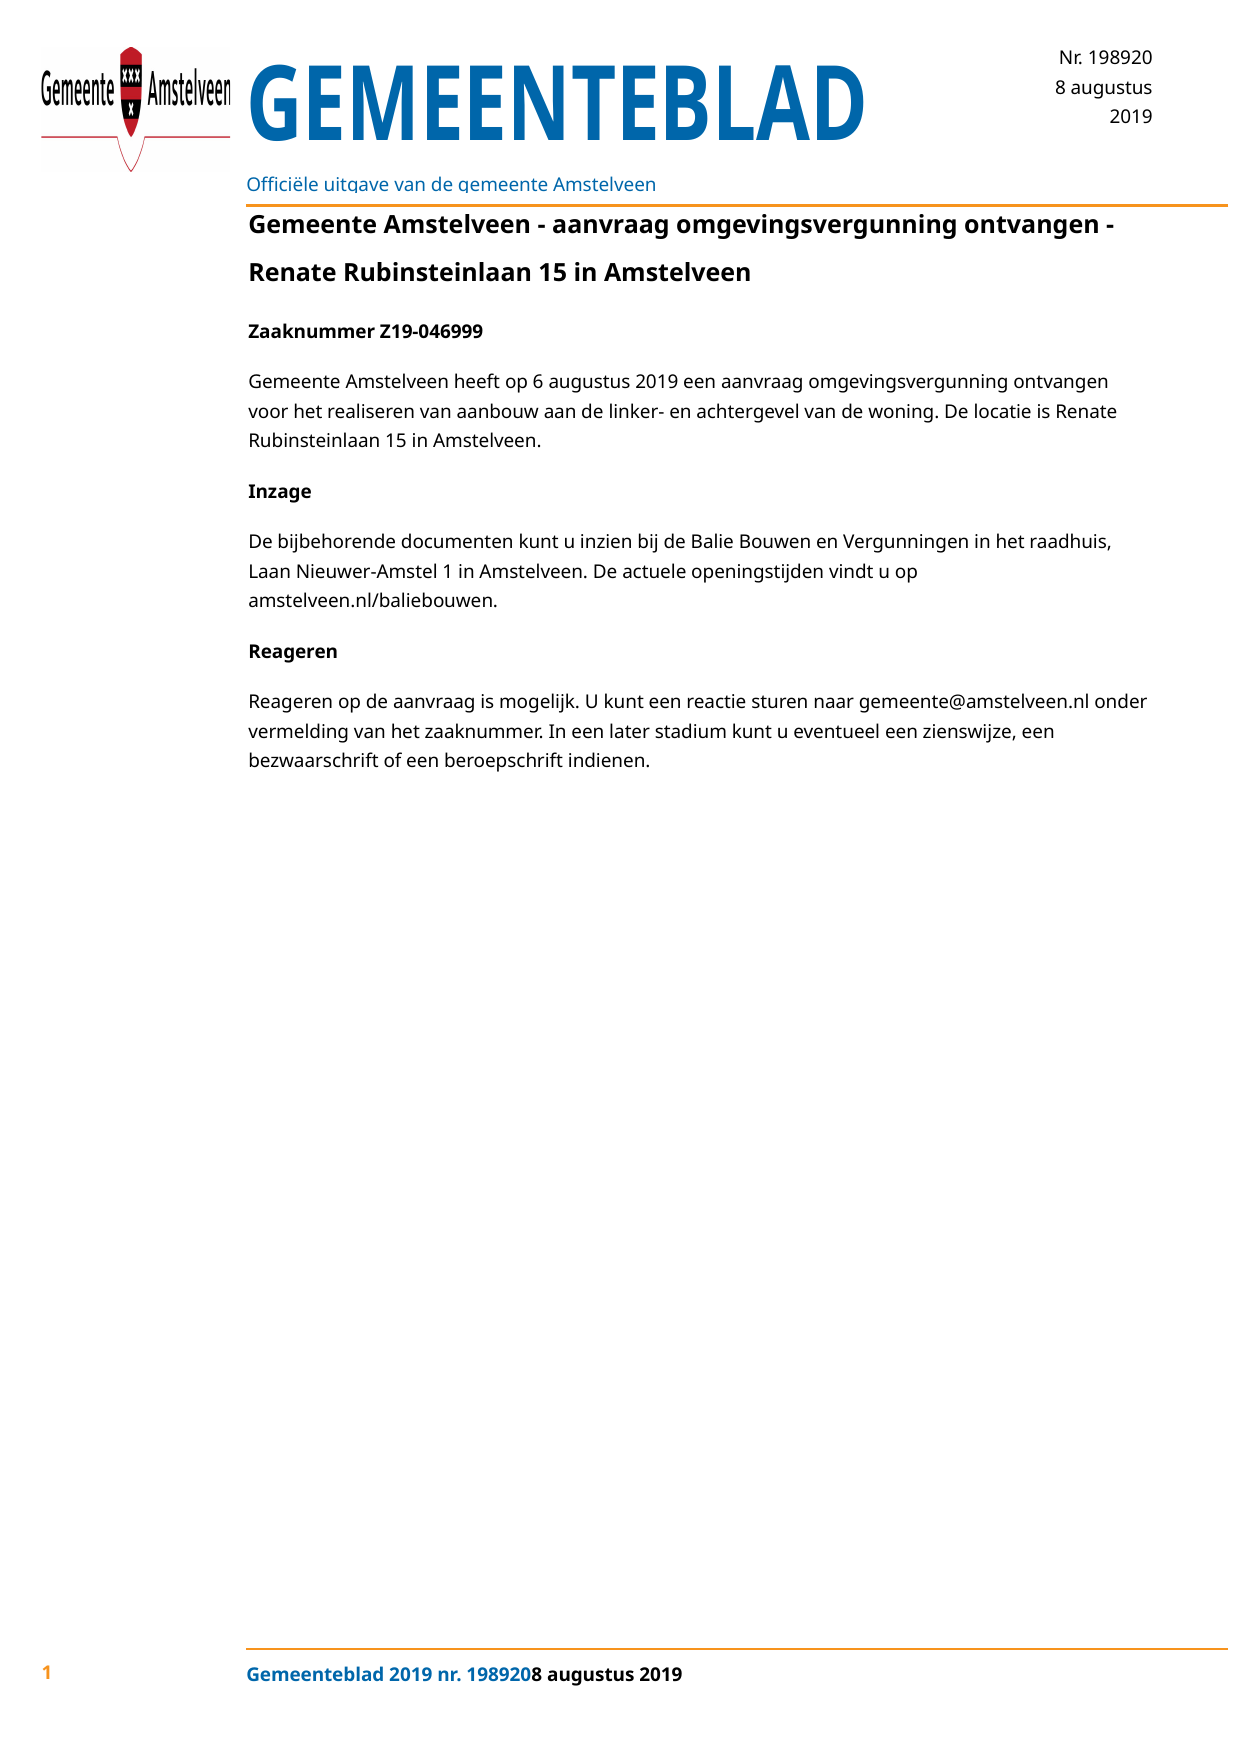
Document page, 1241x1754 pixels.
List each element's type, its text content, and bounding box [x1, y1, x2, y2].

text Reageren op de aanvraag is mogelijk. U kunt een reactie sturen naar gemeente@amstelveen.nl onder vermelding van het zaaknummer. In een later stadium kunt u eventueel een zienswijze, een bezwaarschrift of een beroepschrift indienen. [248, 688, 1152, 773]
text Gemeente Amstelveen heeft op 6 augustus 2019 een aanvraag omgevingsvergunning ontvangen voor het realiseren van aanbouw aan de linker- en achtergevel van de woning. De locatie is Renate Rubinsteinlaan 15 in Amstelveen. [248, 368, 1152, 453]
text Reageren [248, 638, 1152, 664]
text Inzage [248, 478, 1152, 504]
text De bijbehorende documenten kunt u inzien bij de Balie Bouwen en Vergunningen in het raadhuis, Laan Nieuwer-Amstel 1 in Amstelveen. De actuele openingstijden vindt u op amstelveen.nl/baliebouwen. [248, 528, 1152, 613]
text Zaaknummer Z19-046999 [248, 318, 1152, 344]
picture [41, 47, 231, 172]
text Gemeente Amstelveen - aanvraag omgevingsvergunning ontvangen - Renate Rubinsteinlaan 15 in Amstelveen [248, 207, 1152, 288]
